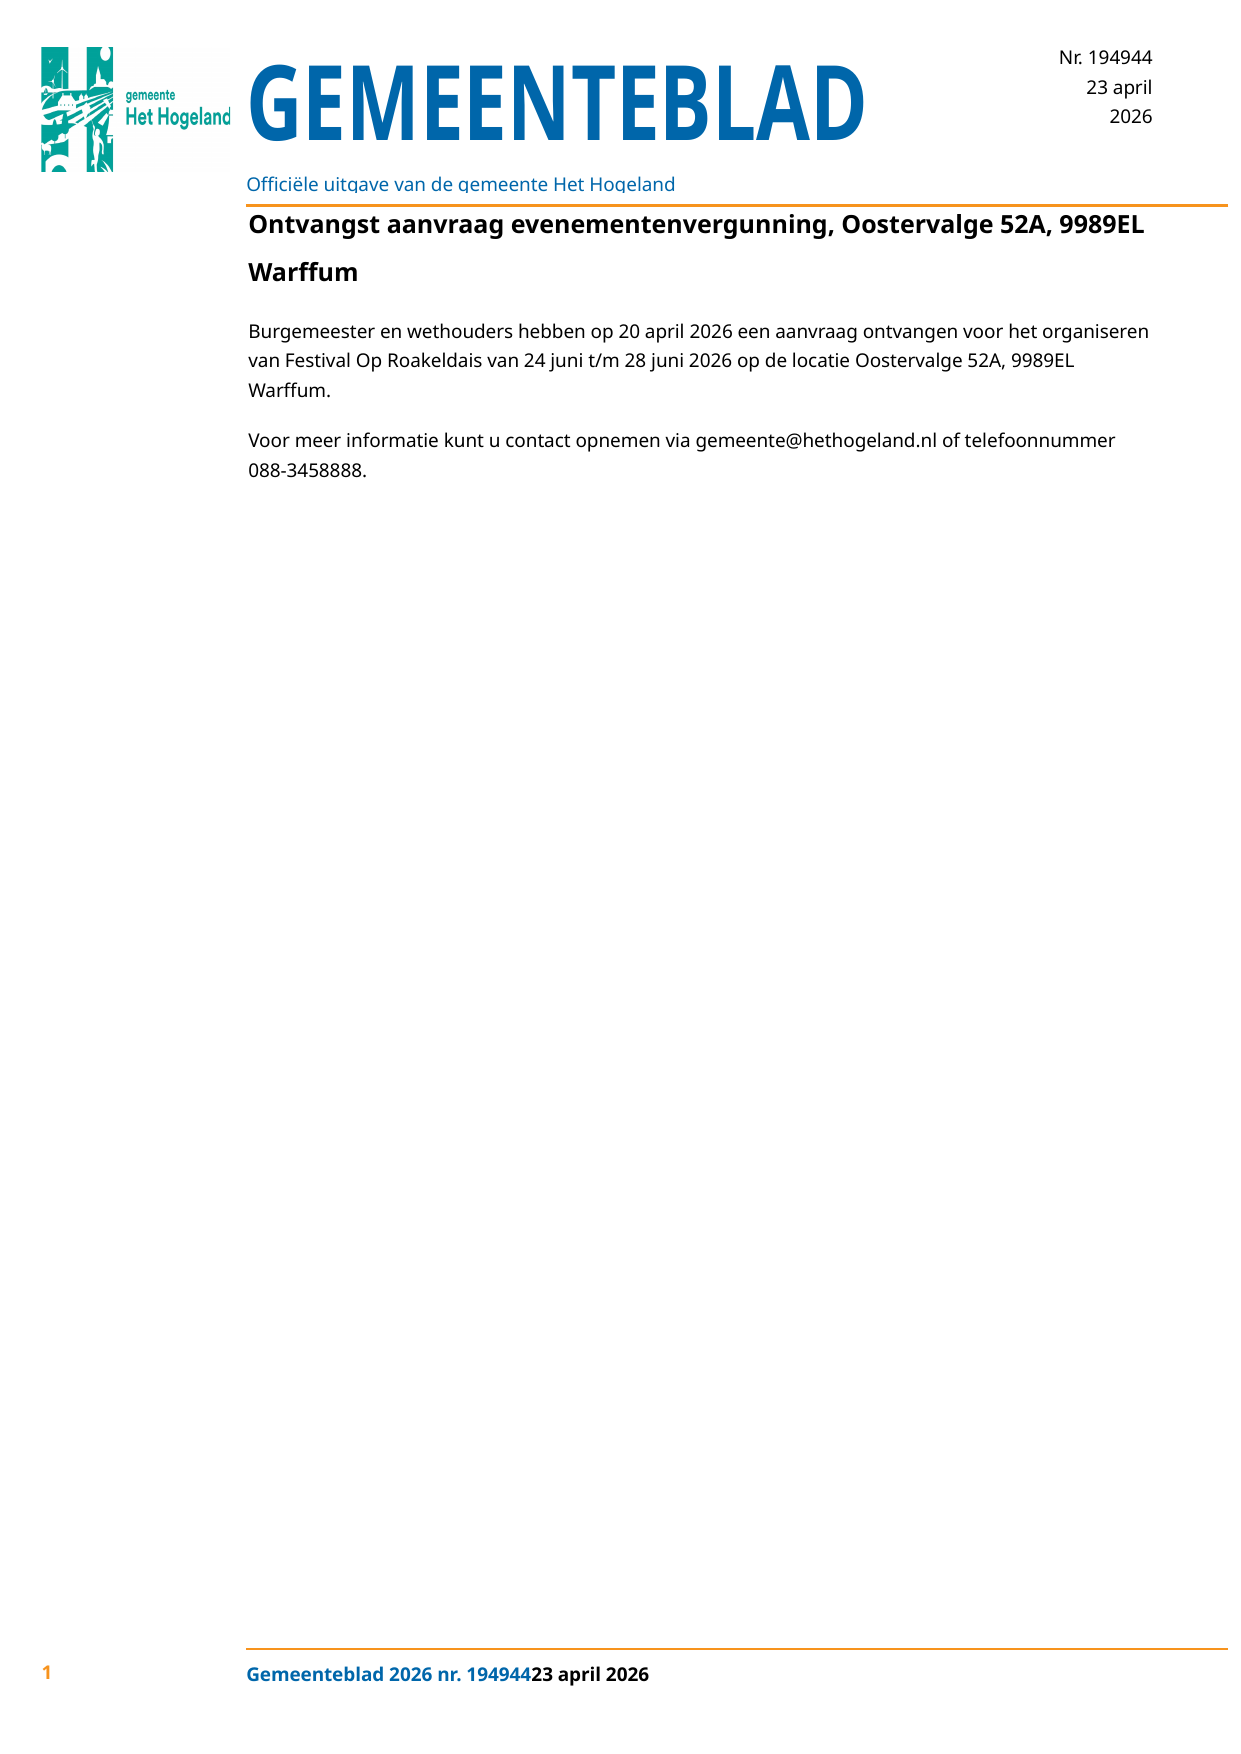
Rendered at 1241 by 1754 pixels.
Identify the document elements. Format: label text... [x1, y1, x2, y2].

text Burgemeester en wethouders hebben op 20 april 2026 een aanvraag ontvangen voor het organiseren van Festival Op Roakeldais van 24 juni t/m 28 juni 2026 op de locatie Oostervalge 52A, 9989EL Warffum. [248, 318, 1152, 403]
text Voor meer informatie kunt u contact opnemen via gemeente@hethogeland.nl of telefoonnummer 088-3458888. [248, 427, 1152, 483]
text Ontvangst aanvraag evenementenvergunning, Oostervalge 52A, 9989EL Warffum [248, 207, 1152, 288]
picture [41, 47, 231, 172]
